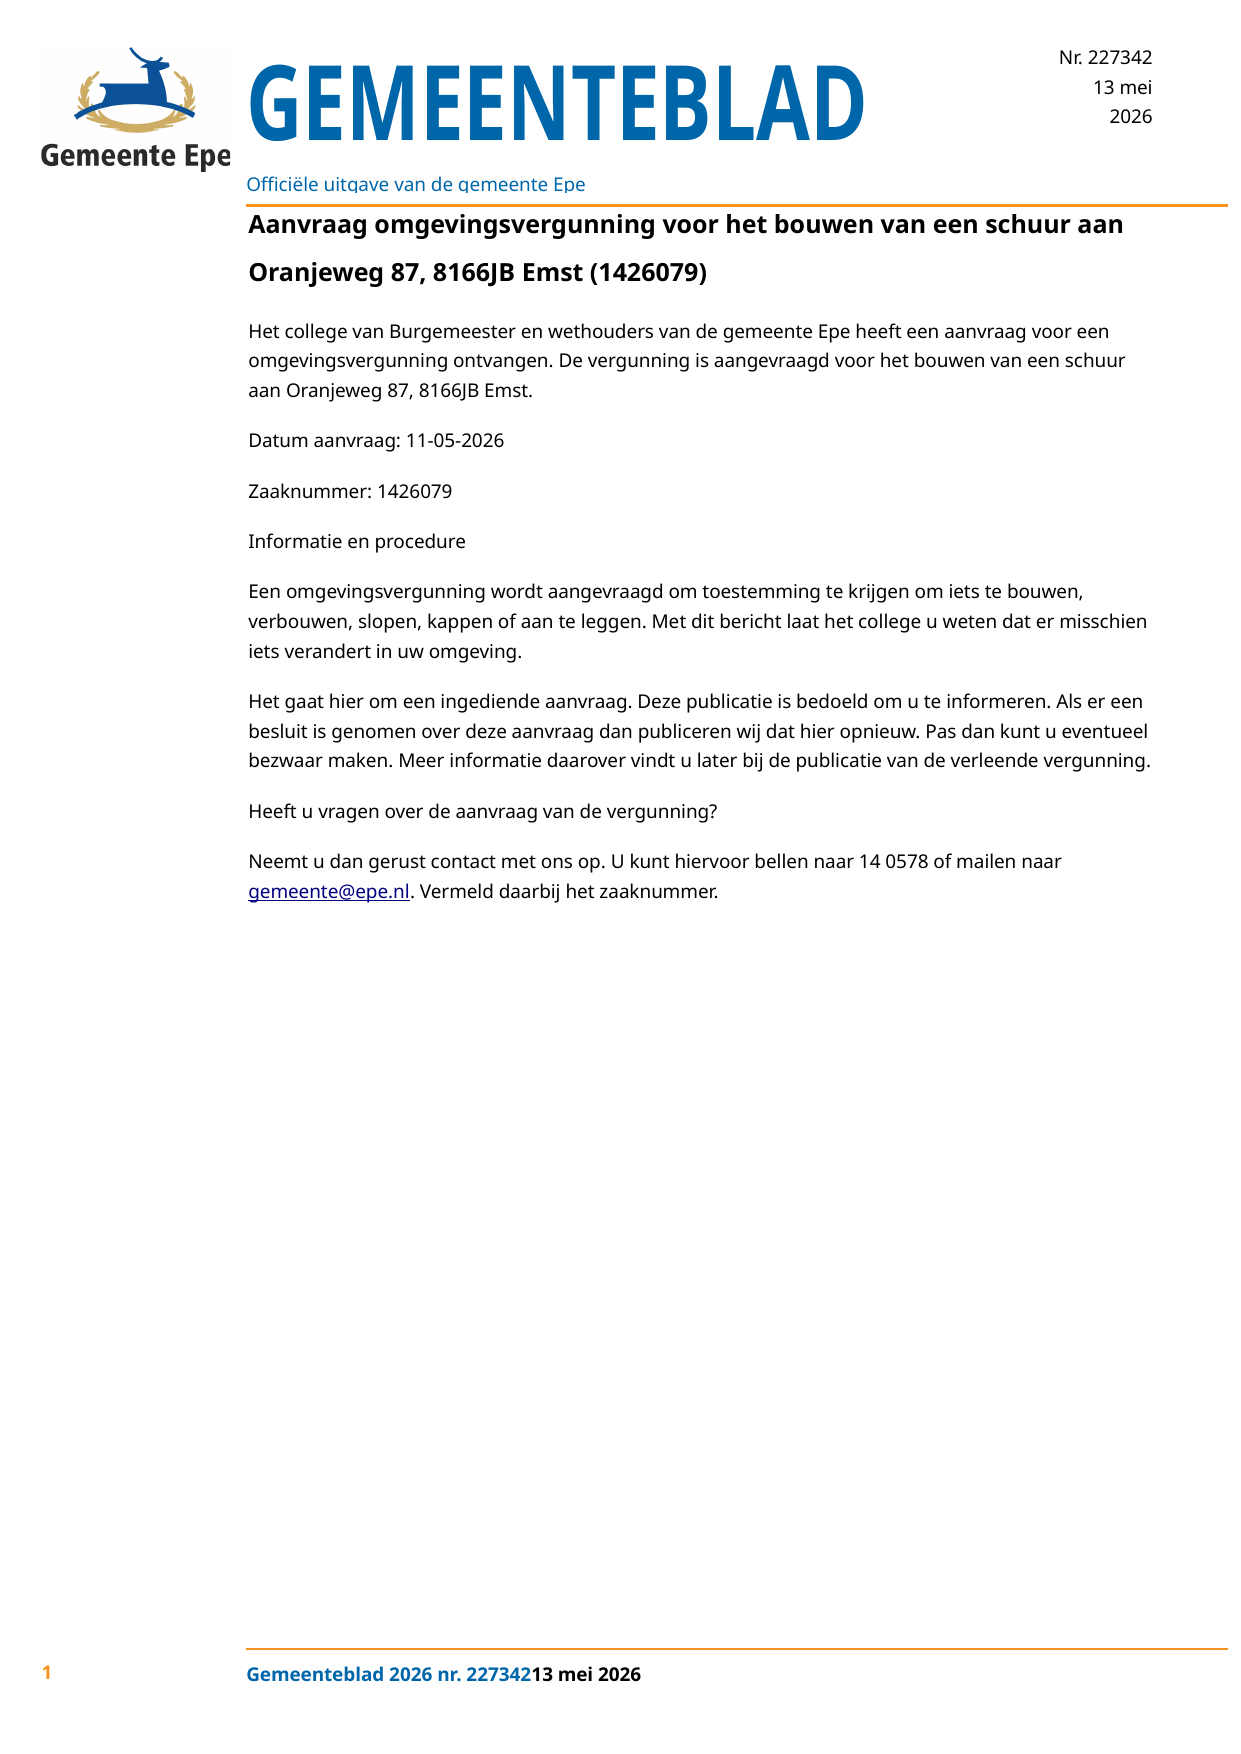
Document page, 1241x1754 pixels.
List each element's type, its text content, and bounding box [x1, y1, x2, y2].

text Datum aanvraag: 11-05-2026 [248, 427, 1152, 453]
text Aanvraag omgevingsvergunning voor het bouwen van een schuur aan Oranjeweg 87, 8166JB Emst (1426079) [248, 207, 1152, 288]
text Heeft u vragen over de aanvraag van de vergunning? [248, 798, 1152, 824]
text Een omgevingsvergunning wordt aangevraagd om toestemming te krijgen om iets te bouwen, verbouwen, slopen, kappen of aan te leggen. Met dit bericht laat het college u weten dat er misschien iets verandert in uw omgeving. [248, 579, 1152, 664]
text Het college van Burgemeester en wethouders van de gemeente Epe heeft een aanvraag voor een omgevingsvergunning ontvangen. De vergunning is aangevraagd voor het bouwen van een schuur aan Oranjeweg 87, 8166JB Emst. [248, 318, 1152, 403]
text Neemt u dan gerust contact met ons op. U kunt hiervoor bellen naar 14 0578 of mailen naar gemeente@epe.nl. Vermeld daarbij het zaaknummer. [248, 848, 1152, 904]
text Informatie en procedure [248, 528, 1152, 554]
text Zaaknummer: 1426079 [248, 478, 1152, 504]
text Het gaat hier om een ingediende aanvraag. Deze publicatie is bedoeld om u te informeren. Als er een besluit is genomen over deze aanvraag dan publiceren wij dat hier opnieuw. Pas dan kunt u eventueel bezwaar maken. Meer informatie daarover vindt u later bij de publicatie van de verleende vergunning. [248, 688, 1152, 773]
picture [41, 47, 231, 172]
